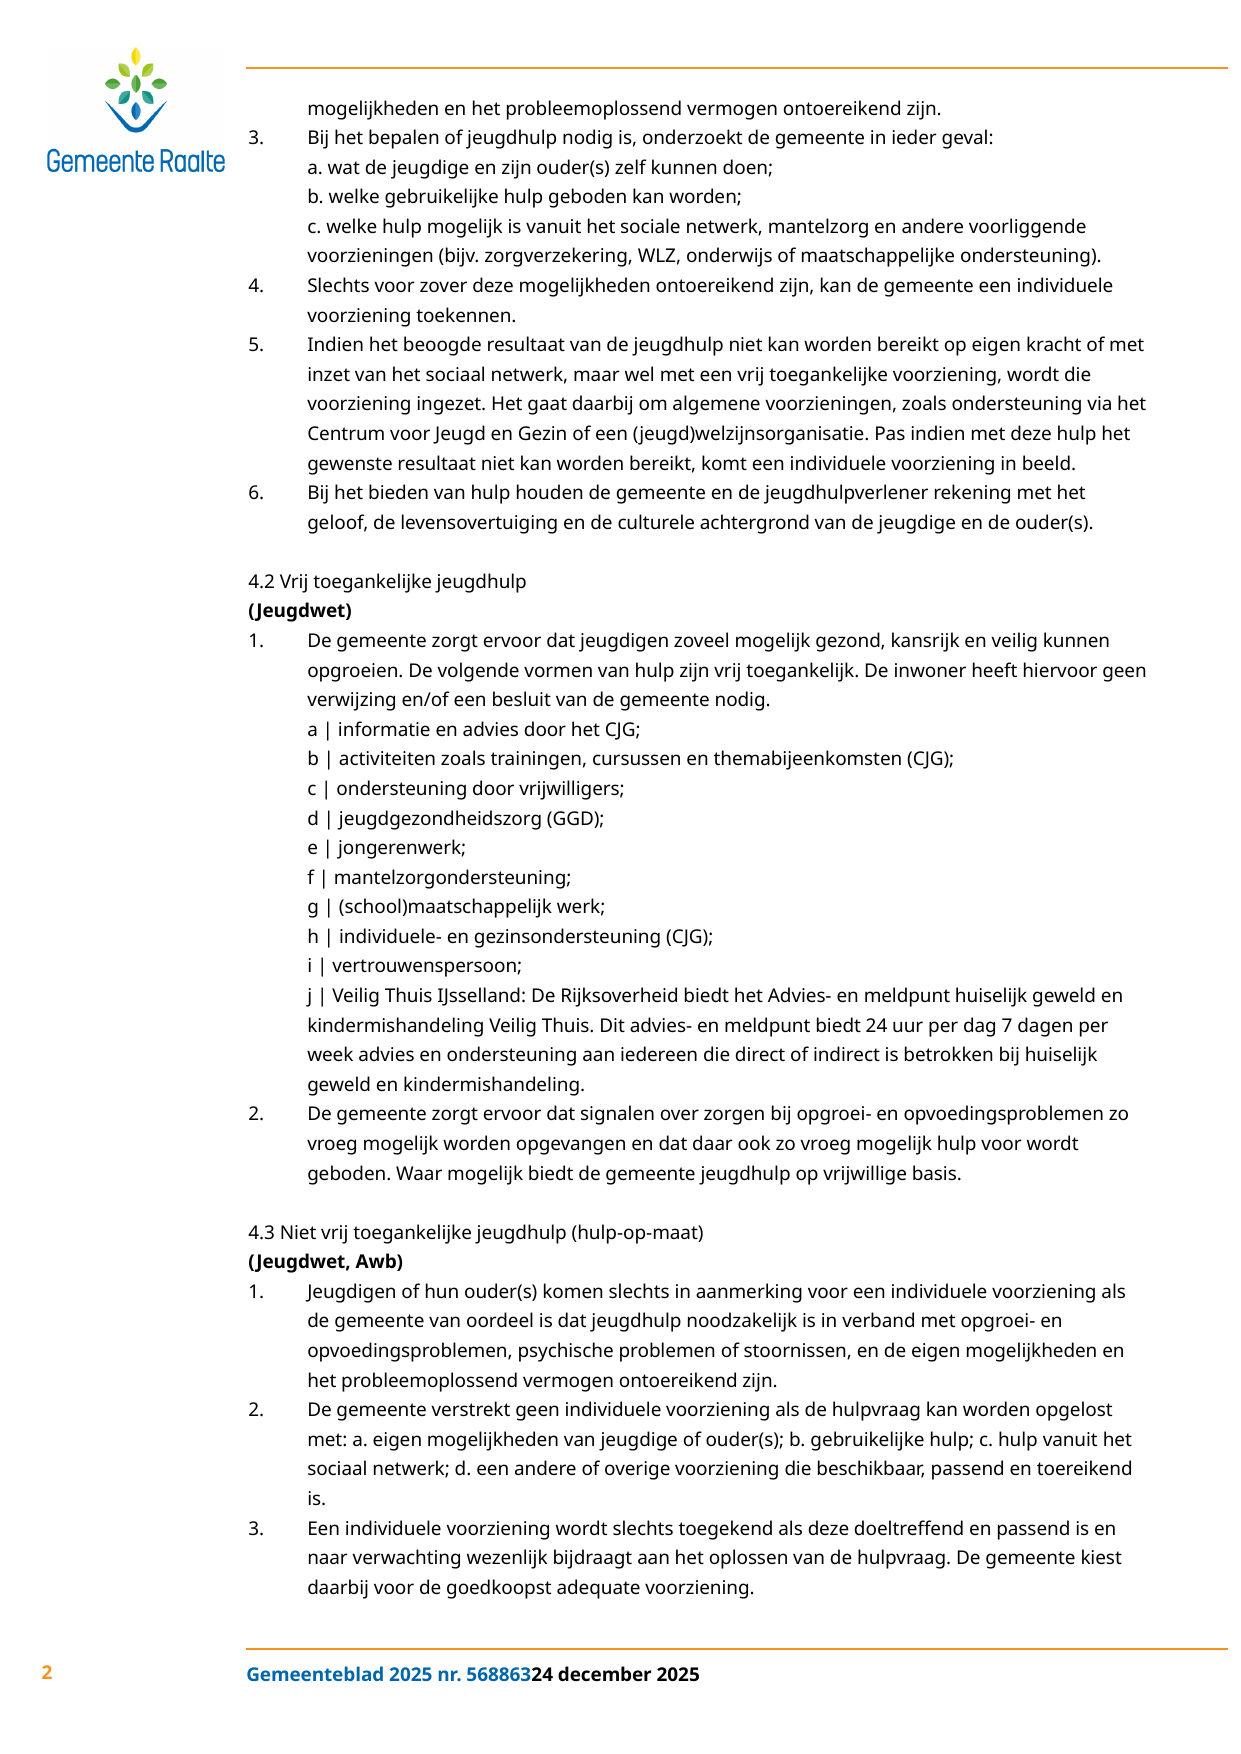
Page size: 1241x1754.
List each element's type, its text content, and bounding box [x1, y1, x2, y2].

text 4.3 Niet vrij toegankelijke jeugdhulp (hulp-op-maat) [248, 1219, 1152, 1245]
list e | jongerenwerk; [248, 834, 1152, 860]
list Slechts voor zover deze mogelijkheden ontoereikend zijn, kan de gemeente een individuele voorziening toekennen. [248, 272, 1152, 328]
list f | mantelzorgondersteuning; [248, 864, 1152, 890]
list h | individuele- en gezinsondersteuning (CJG); [248, 923, 1152, 949]
list g | (school)maatschappelijk werk; [248, 893, 1152, 919]
text 4.2 Vrij toegankelijke jeugdhulp [248, 568, 1152, 594]
list De gemeente zorgt ervoor dat signalen over zorgen bij opgroei- en opvoedingsproblemen zo vroeg mogelijk worden opgevangen en dat daar ook zo vroeg mogelijk hulp voor wordt geboden. Waar mogelijk biedt de gemeente jeugdhulp op vrijwillige basis. [248, 1101, 1152, 1186]
list Indien het beoogde resultaat van de jeugdhulp niet kan worden bereikt op eigen kracht of met inzet van het sociaal netwerk, maar wel met een vrij toegankelijke voorziening, wordt die voorziening ingezet. Het gaat daarbij om algemene voorzieningen, zoals ondersteuning via het Centrum voor Jeugd en Gezin of een (jeugd)welzijnsorganisatie. Pas indien met deze hulp het gewenste resultaat niet kan worden bereikt, komt een individuele voorziening in beeld. [248, 331, 1152, 476]
list Bij het bieden van hulp houden de gemeente en de jeugdhulpverlener rekening met het geloof, de levensovertuiging en de culturele achtergrond van de jeugdige en de ouder(s). [248, 479, 1152, 535]
list De gemeente verstrekt geen individuele voorziening als de hulpvraag kan worden opgelost met: a. eigen mogelijkheden van jeugdige of ouder(s); b. gebruikelijke hulp; c. hulp vanuit het sociaal netwerk; d. een andere of overige voorziening die beschikbaar, passend en toereikend is. [248, 1396, 1152, 1511]
list d | jeugdgezondheidszorg (GGD); [248, 805, 1152, 831]
list a. wat de jeugdige en zijn ouder(s) zelf kunnen doen; [248, 154, 1152, 180]
text (Jeugdwet) [248, 598, 1152, 623]
list a | informatie en advies door het CJG; [248, 716, 1152, 742]
list Een individuele voorziening wordt slechts toegekend als deze doeltreffend en passend is en naar verwachting wezenlijk bijdraagt aan het oplossen van de hulpvraag. De gemeente kiest daarbij voor de goedkoopst adequate voorziening. [248, 1515, 1152, 1600]
text (Jeugdwet, Awb) [248, 1248, 1152, 1274]
list Bij het bepalen of jeugdhulp nodig is, onderzoekt de gemeente in ieder geval: [248, 124, 1152, 150]
list i | vertrouwenspersoon; [248, 953, 1152, 978]
list c. welke hulp mogelijk is vanuit het sociale netwerk, mantelzorg en andere voorliggende voorzieningen (bijv. zorgverzekering, WLZ, onderwijs of maatschappelijke ondersteuning). [248, 213, 1152, 268]
list Jeugdigen of hun ouder(s) komen slechts in aanmerking voor een individuele voorziening als de gemeente van oordeel is dat jeugdhulp noodzakelijk is in verband met opgroei- en opvoedingsproblemen, psychische problemen of stoornissen, en de eigen mogelijkheden en het probleemoplossend vermogen ontoereikend zijn. [248, 1278, 1152, 1393]
list j | Veilig Thuis IJsselland: De Rijksoverheid biedt het Advies- en meldpunt huiselijk geweld en kindermishandeling Veilig Thuis. Dit advies- en meldpunt biedt 24 uur per dag 7 dagen per week advies en ondersteuning aan iedereen die direct of indirect is betrokken bij huiselijk geweld en kindermishandeling. [248, 982, 1152, 1097]
list mogelijkheden en het probleemoplossend vermogen ontoereikend zijn. [248, 95, 1152, 121]
picture [41, 47, 231, 172]
list c | ondersteuning door vrijwilligers; [248, 775, 1152, 801]
list b | activiteiten zoals trainingen, cursussen en themabijeenkomsten (CJG); [248, 746, 1152, 771]
list De gemeente zorgt ervoor dat jeugdigen zoveel mogelijk gezond, kansrijk en veilig kunnen opgroeien. De volgende vormen van hulp zijn vrij toegankelijk. De inwoner heeft hiervoor geen verwijzing en/of een besluit van de gemeente nodig. [248, 627, 1152, 712]
list b. welke gebruikelijke hulp geboden kan worden; [248, 183, 1152, 209]
